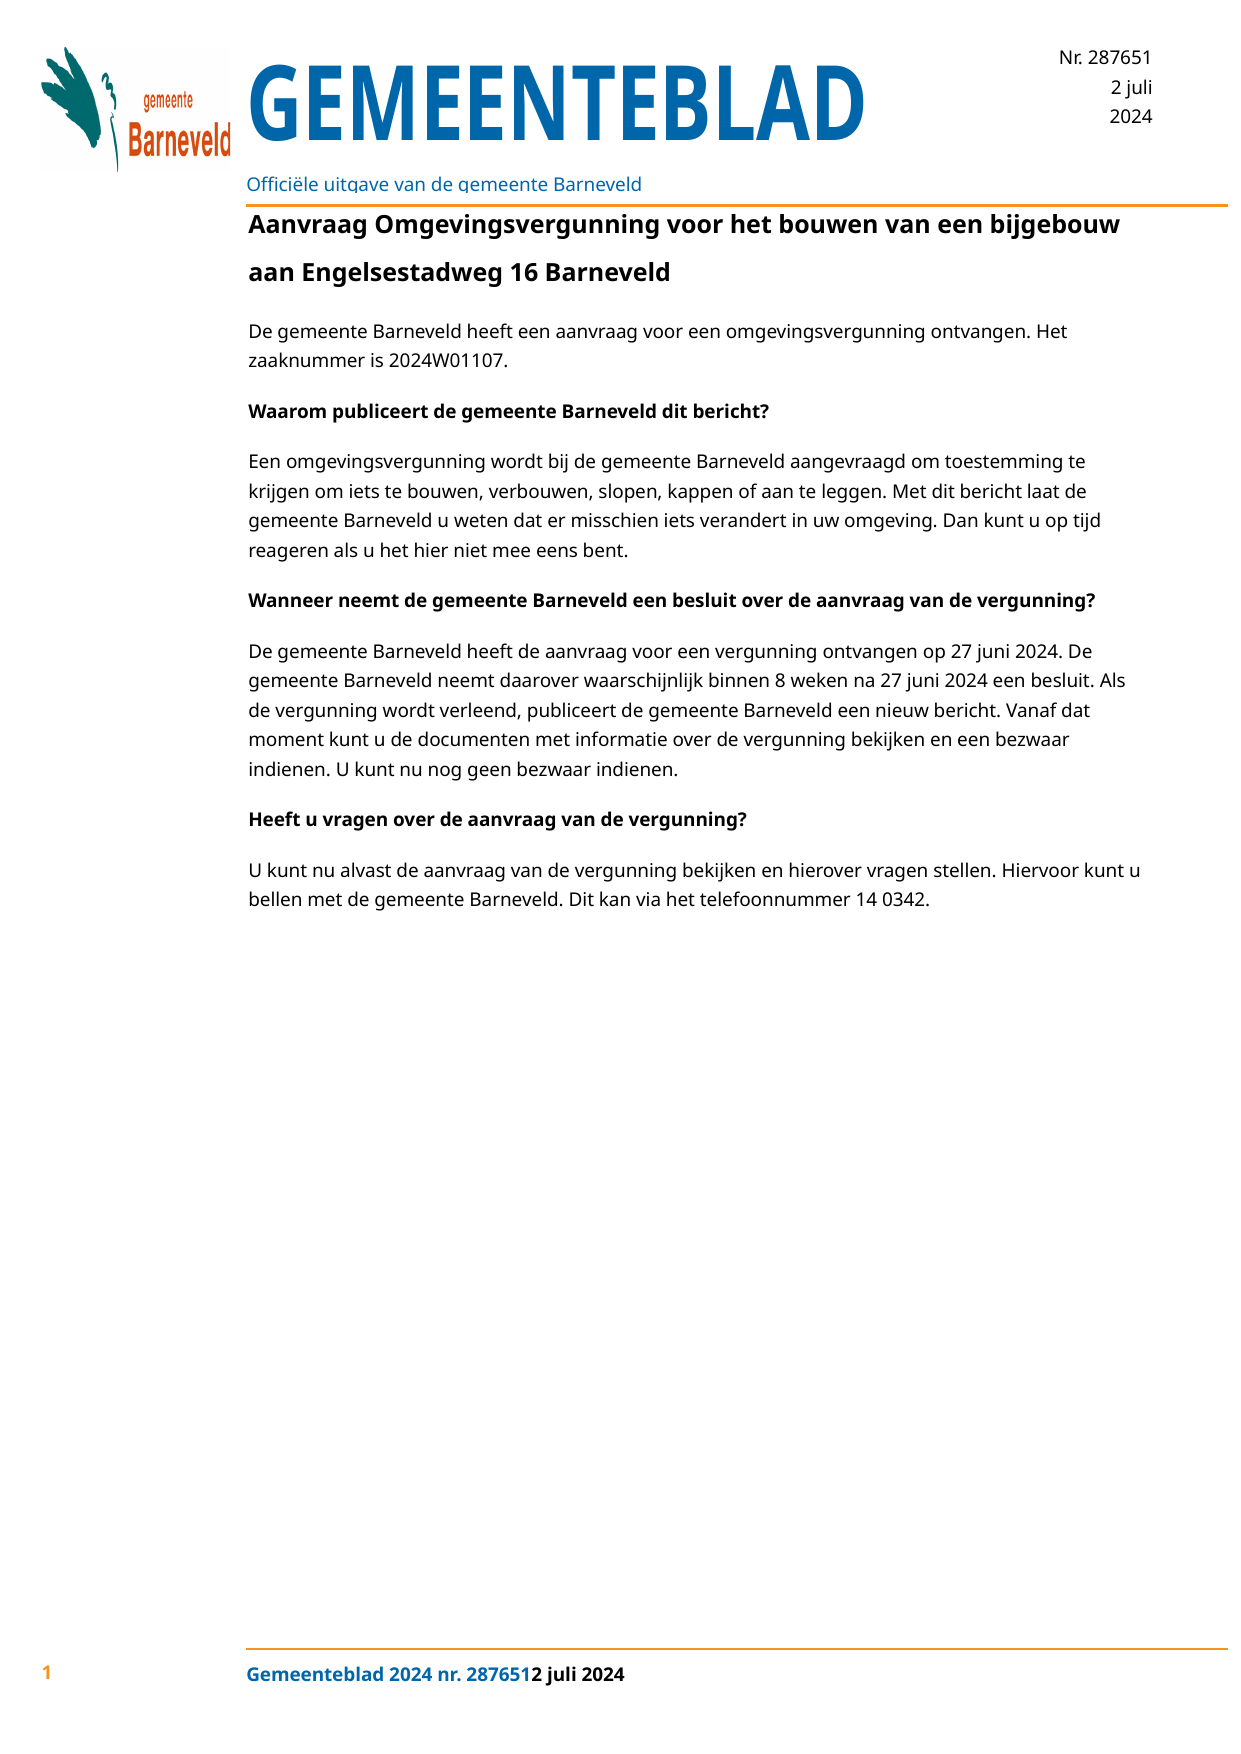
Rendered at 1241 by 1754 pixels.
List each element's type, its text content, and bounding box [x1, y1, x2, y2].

text U kunt nu alvast de aanvraag van de vergunning bekijken en hierover vragen stellen. Hiervoor kunt u bellen met de gemeente Barneveld. Dit kan via het telefoonnummer 14 0342. [248, 857, 1152, 912]
text Aanvraag Omgevingsvergunning voor het bouwen van een bijgebouw aan Engelsestadweg 16 Barneveld [248, 207, 1152, 288]
text Wanneer neemt de gemeente Barneveld een besluit over de aanvraag van de vergunning? [248, 587, 1152, 613]
text Heeft u vragen over de aanvraag van de vergunning? [248, 807, 1152, 832]
text De gemeente Barneveld heeft de aanvraag voor een vergunning ontvangen op 27 juni 2024. De gemeente Barneveld neemt daarover waarschijnlijk binnen 8 weken na 27 juni 2024 een besluit. Als de vergunning wordt verleend, publiceert de gemeente Barneveld een nieuw bericht. Vanaf dat moment kunt u de documenten met informatie over de vergunning bekijken en een bezwaar indienen. U kunt nu nog geen bezwaar indienen. [248, 638, 1152, 782]
text Een omgevingsvergunning wordt bij de gemeente Barneveld aangevraagd om toestemming te krijgen om iets te bouwen, verbouwen, slopen, kappen of aan te leggen. Met dit bericht laat de gemeente Barneveld u weten dat er misschien iets verandert in uw omgeving. Dan kunt u op tijd reageren als u het hier niet mee eens bent. [248, 448, 1152, 563]
picture [41, 47, 231, 172]
text Waarom publiceert de gemeente Barneveld dit bericht? [248, 398, 1152, 424]
text De gemeente Barneveld heeft een aanvraag voor een omgevingsvergunning ontvangen. Het zaaknummer is 2024W01107. [248, 318, 1152, 373]
